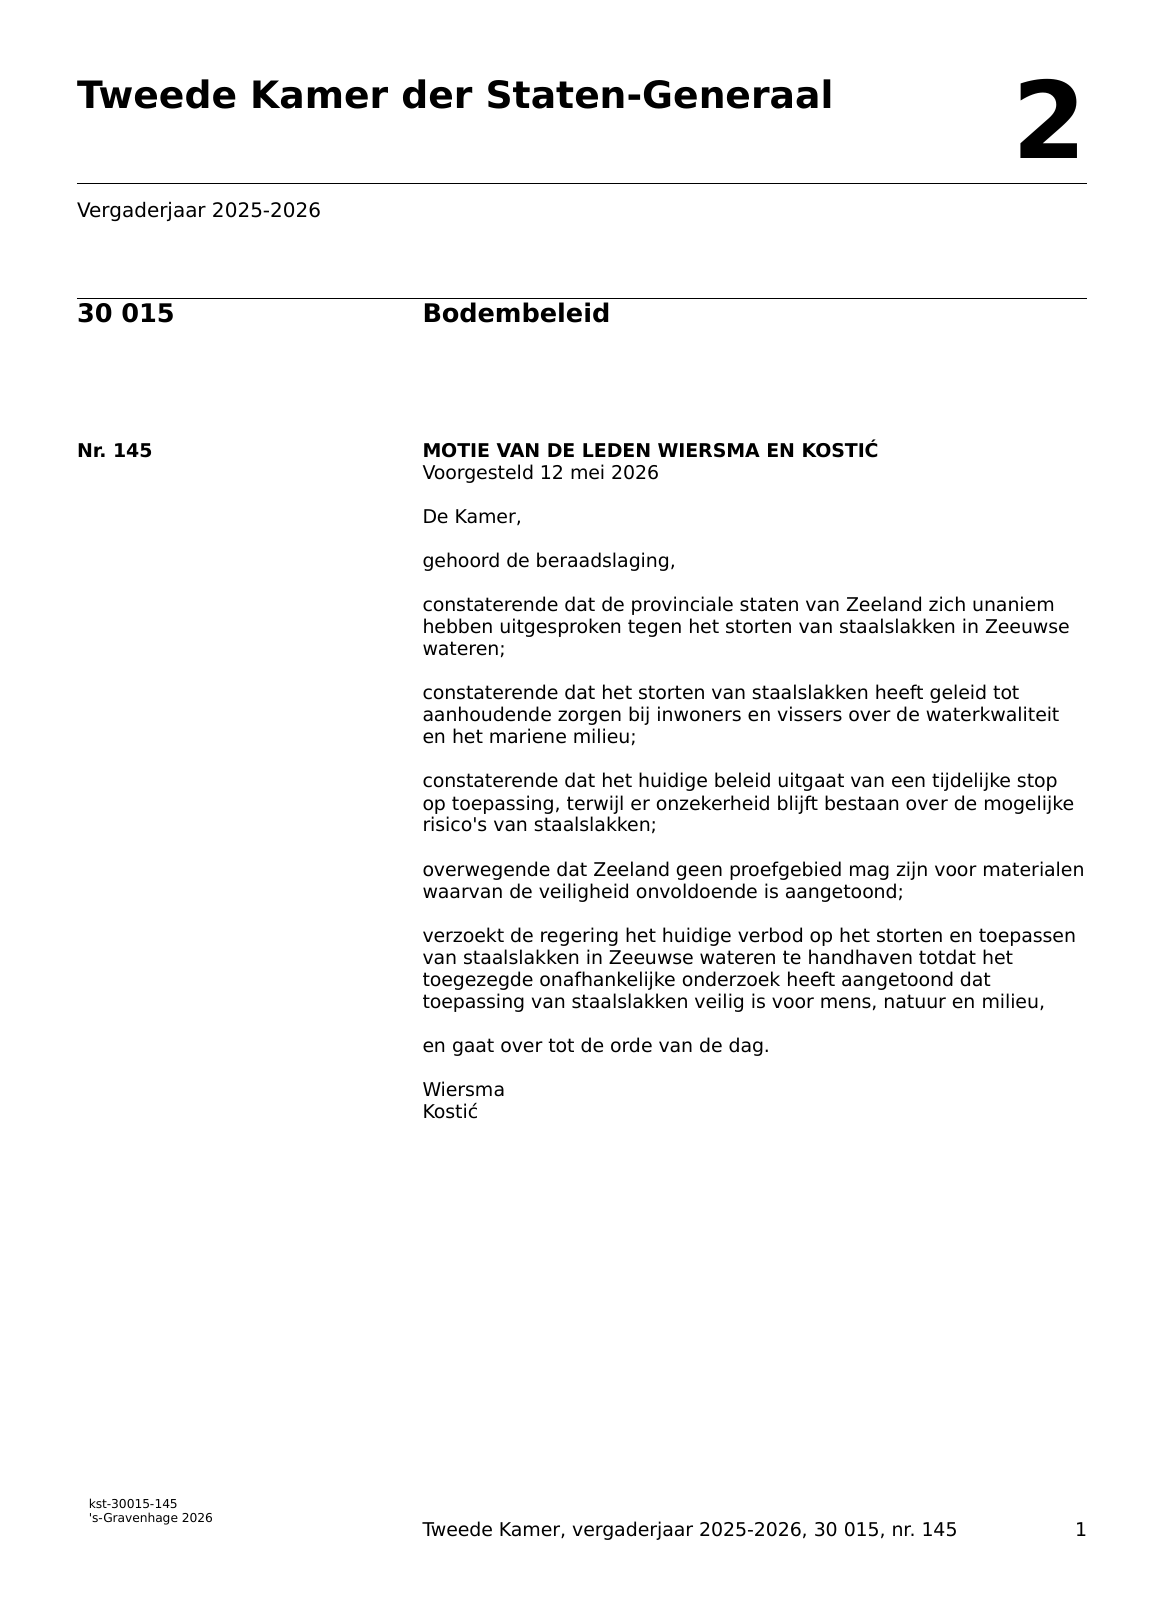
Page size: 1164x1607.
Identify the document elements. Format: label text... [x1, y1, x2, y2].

text constaterende dat het huidige beleid uitgaat van een tijdelijke stop op toepassing, terwijl er onzekerheid blijft bestaan over de mogelijke risico's van staalslakken; [422, 770, 1087, 836]
table_header Tweede Kamer der Staten-Generaal [77, 59, 886, 183]
text gehoord de beraadslaging, [422, 550, 1087, 572]
text kst-30015-145 [88, 1497, 323, 1511]
text Kostić [422, 1101, 1087, 1123]
subtitle 30 015 Bodembeleid [77, 299, 1087, 329]
text constaterende dat het storten van staalslakken heeft geleid tot aanhoudende zorgen bij inwoners en vissers over de waterkwaliteit en het mariene milieu; [422, 682, 1087, 748]
text Wiersma [422, 1079, 1087, 1101]
text verzoekt de regering het huidige verbod op het storten en toepassen van staalslakken in Zeeuwse wateren te handhaven totdat het toegezegde onafhankelijke onderzoek heeft aangetoond dat toepassing van staalslakken veilig is voor mens, natuur en milieu, [422, 925, 1087, 1013]
table_header 2 [886, 59, 1087, 183]
subtitle Nr. 145 MOTIE VAN DE LEDEN WIERSMA EN KOSTIĆ [77, 440, 1087, 462]
text overwegende dat Zeeland geen proefgebied mag zijn voor materialen waarvan de veiligheid onvoldoende is aangetoond; [422, 858, 1087, 902]
table_cell Vergaderjaar 2025-2026 [77, 184, 1087, 298]
text De Kamer, [422, 506, 1087, 528]
text Voorgesteld 12 mei 2026 [422, 462, 1087, 484]
text 's-Gravenhage 2026 [88, 1511, 323, 1525]
text constaterende dat de provinciale staten van Zeeland zich unaniem hebben uitgesproken tegen het storten van staalslakken in Zeeuwse wateren; [422, 594, 1087, 660]
text en gaat over tot de orde van de dag. [422, 1035, 1087, 1057]
